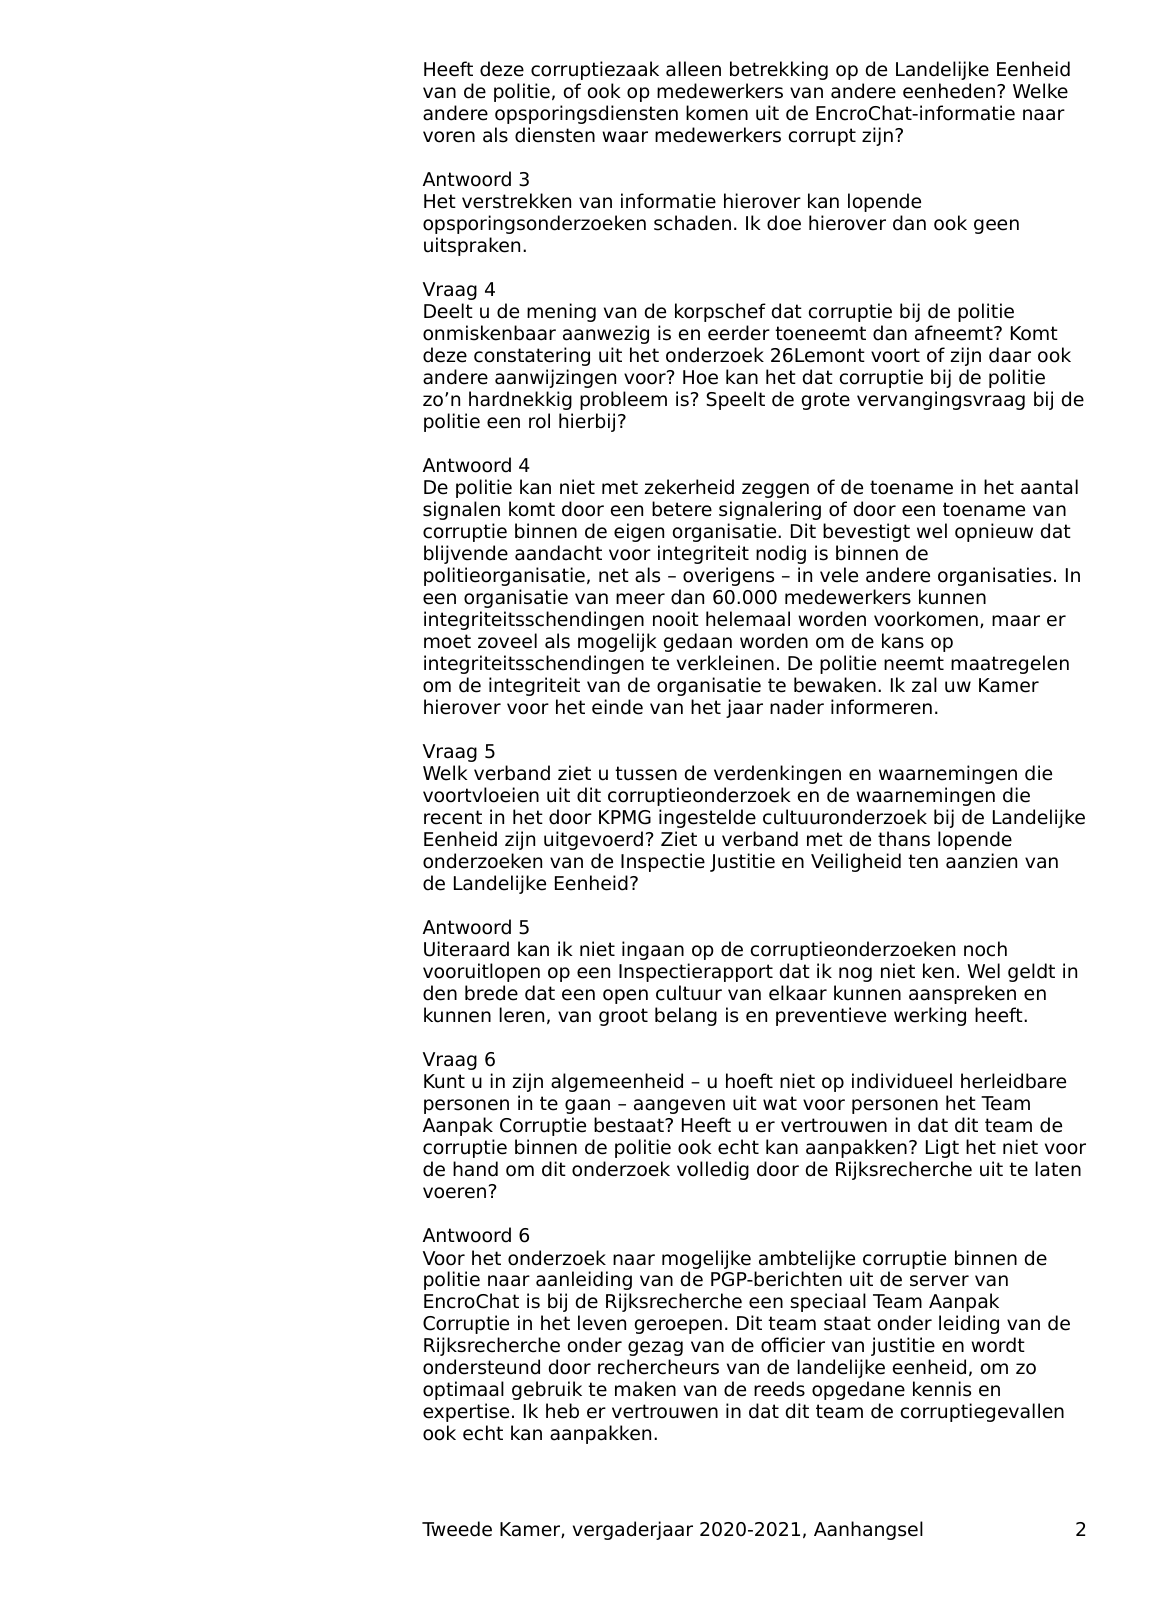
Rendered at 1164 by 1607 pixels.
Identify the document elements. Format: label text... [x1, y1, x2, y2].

text Uiteraard kan ik niet ingaan op de corruptieonderzoeken noch vooruitlopen op een Inspectierapport dat ik nog niet ken. Wel geldt in den brede dat een open cultuur van elkaar kunnen aanspreken en kunnen leren, van groot belang is en preventieve werking heeft. [422, 939, 1087, 1027]
text Heeft deze corruptiezaak alleen betrekking op de Landelijke Eenheid van de politie, of ook op medewerkers van andere eenheden? Welke andere opsporingsdiensten komen uit de EncroChat-informatie naar voren als diensten waar medewerkers corrupt zijn? [422, 59, 1087, 147]
text Antwoord 5 [422, 917, 1087, 939]
text Vraag 6 [422, 1049, 1087, 1071]
text Vraag 5 [422, 741, 1087, 763]
text Antwoord 4 [422, 455, 1087, 477]
text De politie kan niet met zekerheid zeggen of de toename in het aantal signalen komt door een betere signalering of door een toename van corruptie binnen de eigen organisatie. Dit bevestigt wel opnieuw dat blijvende aandacht voor integriteit nodig is binnen de politieorganisatie, net als – overigens – in vele andere organisaties. In een organisatie van meer dan 60.000 medewerkers kunnen integriteitsschendingen nooit helemaal worden voorkomen, maar er moet zoveel als mogelijk gedaan worden om de kans op integriteitsschendingen te verkleinen. De politie neemt maatregelen om de integriteit van de organisatie te bewaken. Ik zal uw Kamer hierover voor het einde van het jaar nader informeren. [422, 477, 1087, 719]
text Welk verband ziet u tussen de verdenkingen en waarnemingen die voortvloeien uit dit corruptieonderzoek en de waarnemingen die recent in het door KPMG ingestelde cultuuronderzoek bij de Landelijke Eenheid zijn uitgevoerd? Ziet u verband met de thans lopende onderzoeken van de Inspectie Justitie en Veiligheid ten aanzien van de Landelijke Eenheid? [422, 763, 1087, 895]
text Voor het onderzoek naar mogelijke ambtelijke corruptie binnen de politie naar aanleiding van de PGP-berichten uit de server van EncroChat is bij de Rijksrecherche een speciaal Team Aanpak Corruptie in het leven geroepen. Dit team staat onder leiding van de Rijksrecherche onder gezag van de officier van justitie en wordt ondersteund door rechercheurs van de landelijke eenheid, om zo optimaal gebruik te maken van de reeds opgedane kennis en expertise. Ik heb er vertrouwen in dat dit team de corruptiegevallen ook echt kan aanpakken. [422, 1247, 1087, 1445]
text Het verstrekken van informatie hierover kan lopende opsporingsonderzoeken schaden. Ik doe hierover dan ook geen uitspraken. [422, 191, 1087, 257]
text Vraag 4 [422, 279, 1087, 301]
text Deelt u de mening van de korpschef dat corruptie bij de politie onmiskenbaar aanwezig is en eerder toeneemt dan afneemt? Komt deze constatering uit het onderzoek 26Lemont voort of zijn daar ook andere aanwijzingen voor? Hoe kan het dat corruptie bij de politie zo’n hardnekkig probleem is? Speelt de grote vervangingsvraag bij de politie een rol hierbij? [422, 301, 1087, 433]
text Antwoord 3 [422, 169, 1087, 191]
text Kunt u in zijn algemeenheid – u hoeft niet op individueel herleidbare personen in te gaan – aangeven uit wat voor personen het Team Aanpak Corruptie bestaat? Heeft u er vertrouwen in dat dit team de corruptie binnen de politie ook echt kan aanpakken? Ligt het niet voor de hand om dit onderzoek volledig door de Rijksrecherche uit te laten voeren? [422, 1071, 1087, 1203]
text Antwoord 6 [422, 1225, 1087, 1247]
